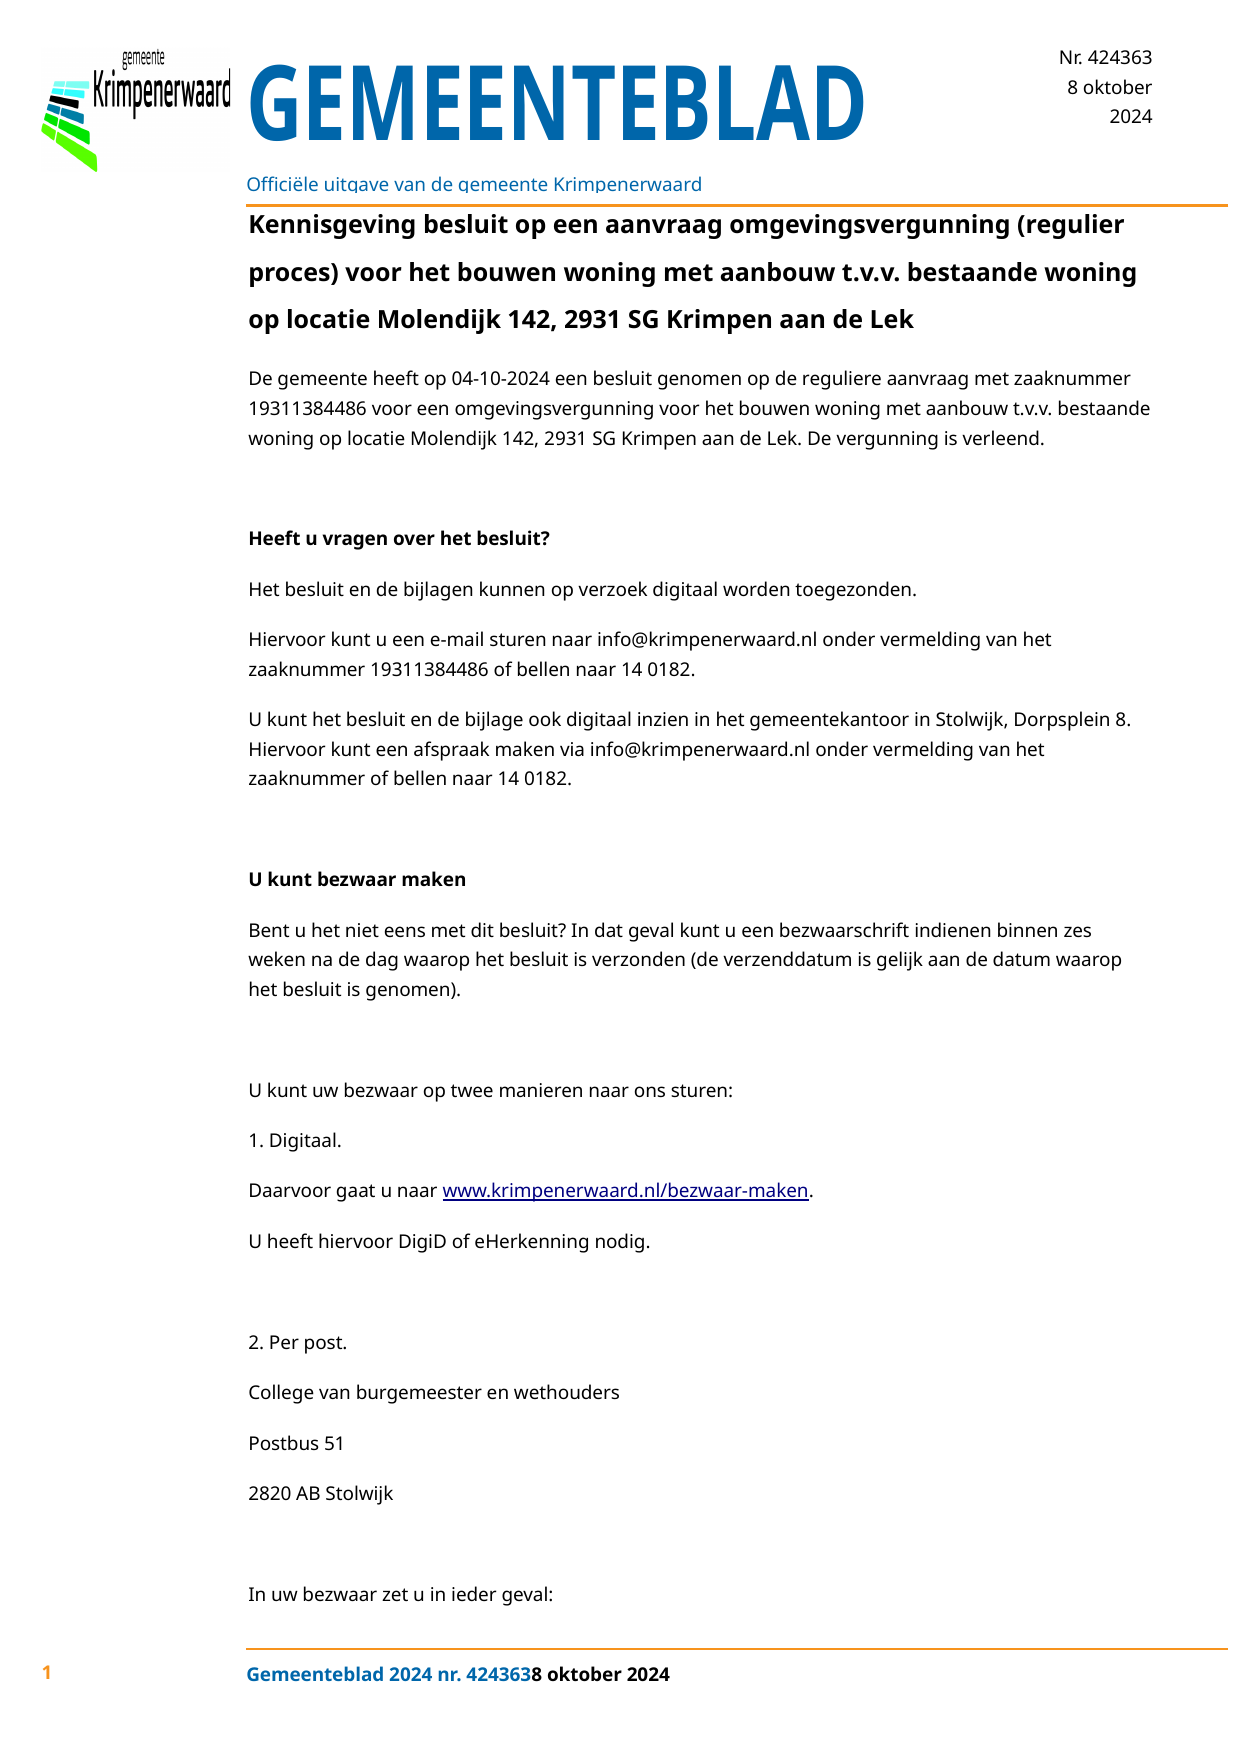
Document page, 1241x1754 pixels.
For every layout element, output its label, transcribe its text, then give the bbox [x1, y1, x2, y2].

text Het besluit en de bijlagen kunnen op verzoek digitaal worden toegezonden. [248, 576, 1152, 602]
text U kunt bezwaar maken [248, 866, 1152, 892]
text Postbus 51 [248, 1430, 1152, 1455]
text In uw bezwaar zet u in ieder geval: [248, 1581, 1152, 1607]
text Daarvoor gaat u naar www.krimpenerwaard.nl/bezwaar-maken. [248, 1178, 1152, 1203]
picture [41, 47, 231, 172]
text De gemeente heeft op 04-10-2024 een besluit genomen op de reguliere aanvraag met zaaknummer 19311384486 voor een omgevingsvergunning voor het bouwen woning met aanbouw t.v.v. bestaande woning op locatie Molendijk 142, 2931 SG Krimpen aan de Lek. De vergunning is verleend. [248, 366, 1152, 450]
text Bent u het niet eens met dit besluit? In dat geval kunt u een bezwaarschrift indienen binnen zes weken na de dag waarop het besluit is verzonden (de verzenddatum is gelijk aan de datum waarop het besluit is genomen). [248, 917, 1152, 1002]
text U kunt het besluit en de bijlage ook digitaal inzien in het gemeentekantoor in Stolwijk, Dorpsplein 8. Hiervoor kunt een afspraak maken via info@krimpenerwaard.nl onder vermelding van het zaaknummer of bellen naar 14 0182. [248, 706, 1152, 791]
text 1. Digitaal. [248, 1127, 1152, 1153]
text 2. Per post. [248, 1329, 1152, 1354]
text U heeft hiervoor DigiD of eHerkenning nodig. [248, 1228, 1152, 1254]
text Kennisgeving besluit op een aanvraag omgevingsvergunning (regulier proces) voor het bouwen woning met aanbouw t.v.v. bestaande woning op locatie Molendijk 142, 2931 SG Krimpen aan de Lek [248, 207, 1152, 336]
text Heeft u vragen over het besluit? [248, 526, 1152, 551]
text 2820 AB Stolwijk [248, 1480, 1152, 1506]
text College van burgemeester en wethouders [248, 1379, 1152, 1405]
text Hiervoor kunt u een e-mail sturen naar info@krimpenerwaard.nl onder vermelding van het zaaknummer 19311384486 of bellen naar 14 0182. [248, 626, 1152, 682]
text U kunt uw bezwaar op twee manieren naar ons sturen: [248, 1077, 1152, 1102]
